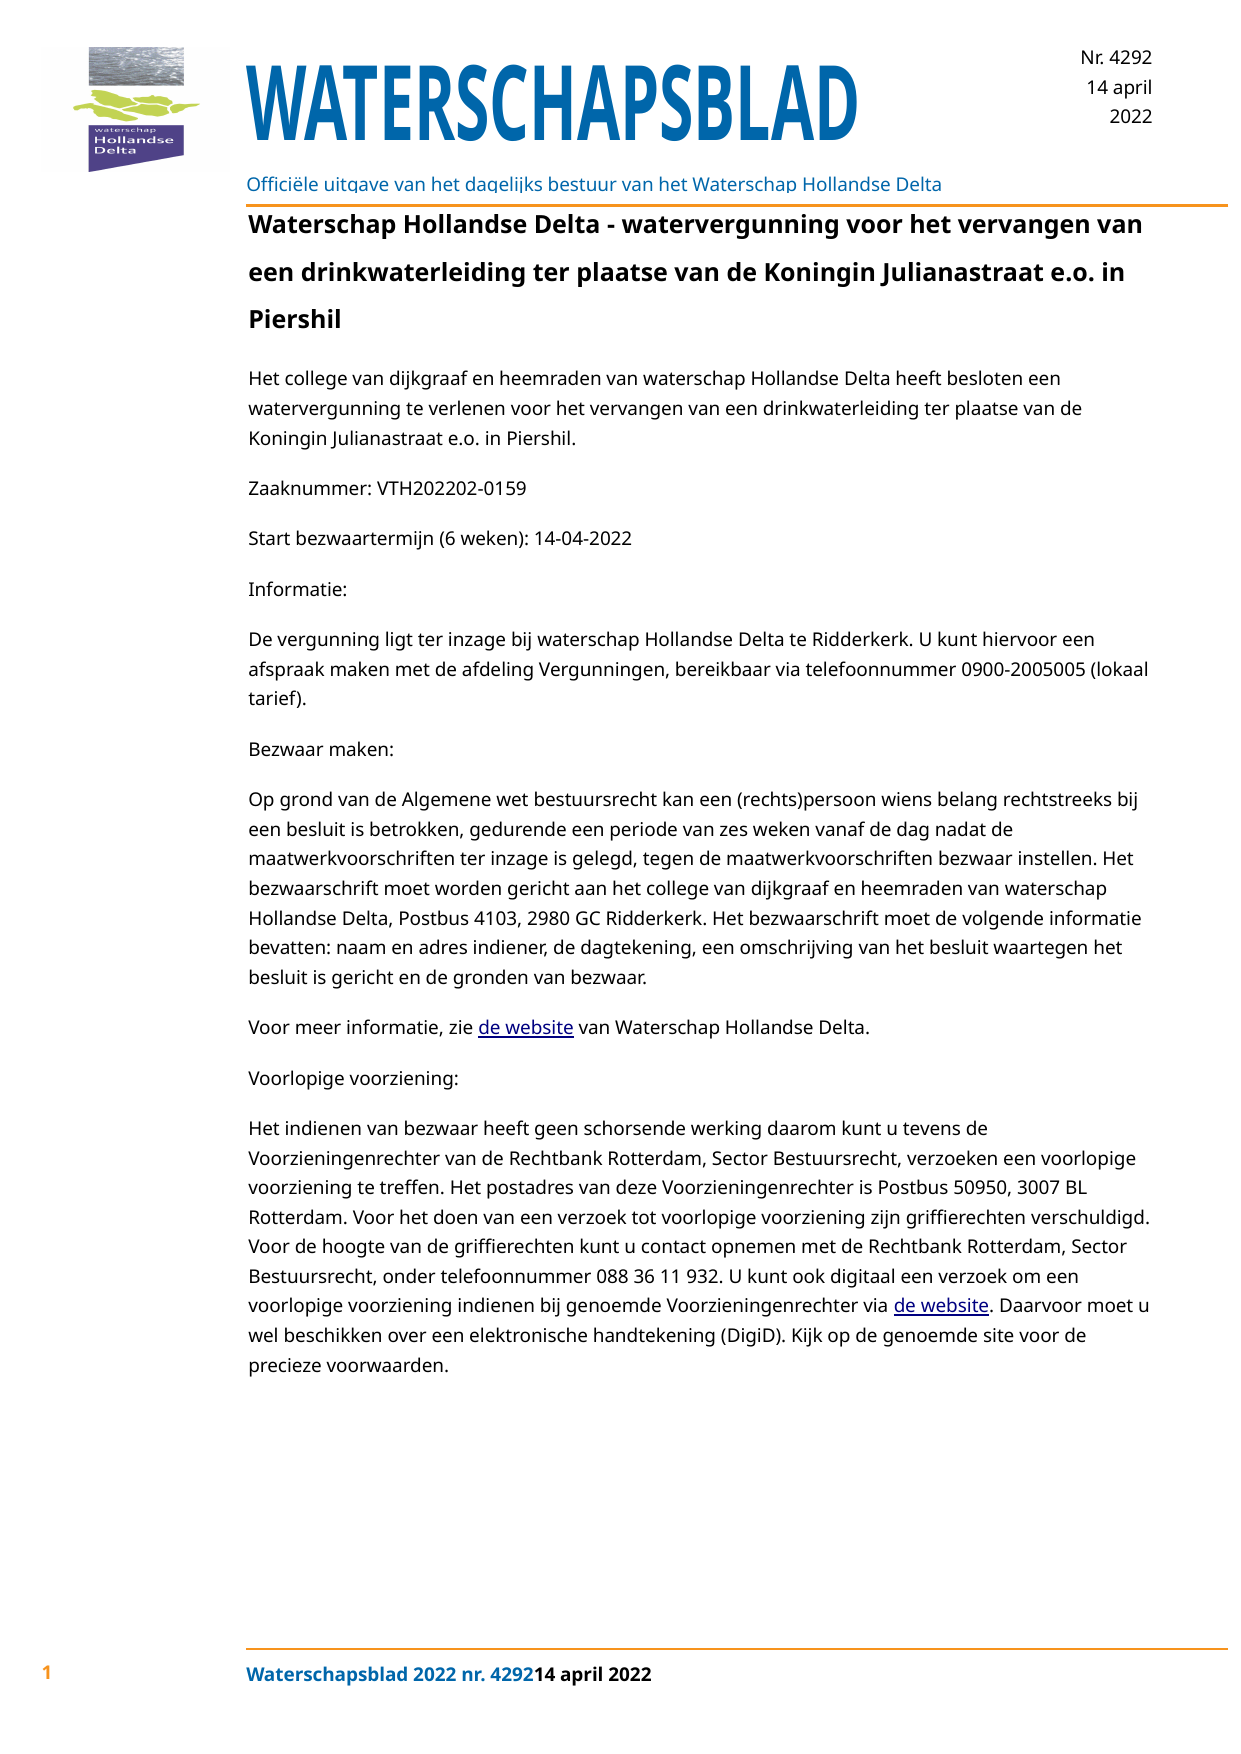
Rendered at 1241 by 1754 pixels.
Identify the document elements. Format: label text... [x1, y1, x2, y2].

text Op grond van de Algemene wet bestuursrecht kan een (rechts)persoon wiens belang rechtstreeks bij een besluit is betrokken, gedurende een periode van zes weken vanaf de dag nadat de maatwerkvoorschriften ter inzage is gelegd, tegen de maatwerkvoorschriften bezwaar instellen. Het bezwaarschrift moet worden gericht aan het college van dijkgraaf en heemraden van waterschap Hollandse Delta, Postbus 4103, 2980 GC Ridderkerk. Het bezwaarschrift moet de volgende informatie bevatten: naam en adres indiener, de dagtekening, een omschrijving van het besluit waartegen het besluit is gericht en de gronden van bezwaar. [248, 786, 1152, 989]
text Zaaknummer: VTH202202-0159 [248, 475, 1152, 501]
picture [41, 47, 231, 172]
text Bezwaar maken: [248, 736, 1152, 762]
text Voor meer informatie, zie de website van Waterschap Hollandse Delta. [248, 1014, 1152, 1040]
text Het college van dijkgraaf en heemraden van waterschap Hollandse Delta heeft besloten een watervergunning te verlenen voor het vervangen van een drinkwaterleiding ter plaatse van de Koningin Julianastraat e.o. in Piershil. [248, 366, 1152, 450]
text Start bezwaartermijn (6 weken): 14-04-2022 [248, 526, 1152, 551]
text Voorlopige voorziening: [248, 1065, 1152, 1090]
text De vergunning ligt ter inzage bij waterschap Hollandse Delta te Ridderkerk. U kunt hiervoor een afspraak maken met de afdeling Vergunningen, bereikbaar via telefoonnummer 0900-2005005 (lokaal tarief). [248, 626, 1152, 711]
text Waterschap Hollandse Delta - watervergunning voor het vervangen van een drinkwaterleiding ter plaatse van de Koningin Julianastraat e.o. in Piershil [248, 207, 1152, 336]
text Het indienen van bezwaar heeft geen schorsende werking daarom kunt u tevens de Voorzieningenrechter van de Rechtbank Rotterdam, Sector Bestuursrecht, verzoeken een voorlopige voorziening te treffen. Het postadres van deze Voorzieningenrechter is Postbus 50950, 3007 BL Rotterdam. Voor het doen van een verzoek tot voorlopige voorziening zijn griffierechten verschuldigd. Voor de hoogte van de griffierechten kunt u contact opnemen met de Rechtbank Rotterdam, Sector Bestuursrecht, onder telefoonnummer 088 36 11 932. U kunt ook digitaal een verzoek om een voorlopige voorziening indienen bij genoemde Voorzieningenrechter via de website. Daarvoor moet u wel beschikken over een elektronische handtekening (DigiD). Kijk op de genoemde site voor de precieze voorwaarden. [248, 1115, 1152, 1377]
text Informatie: [248, 576, 1152, 602]
